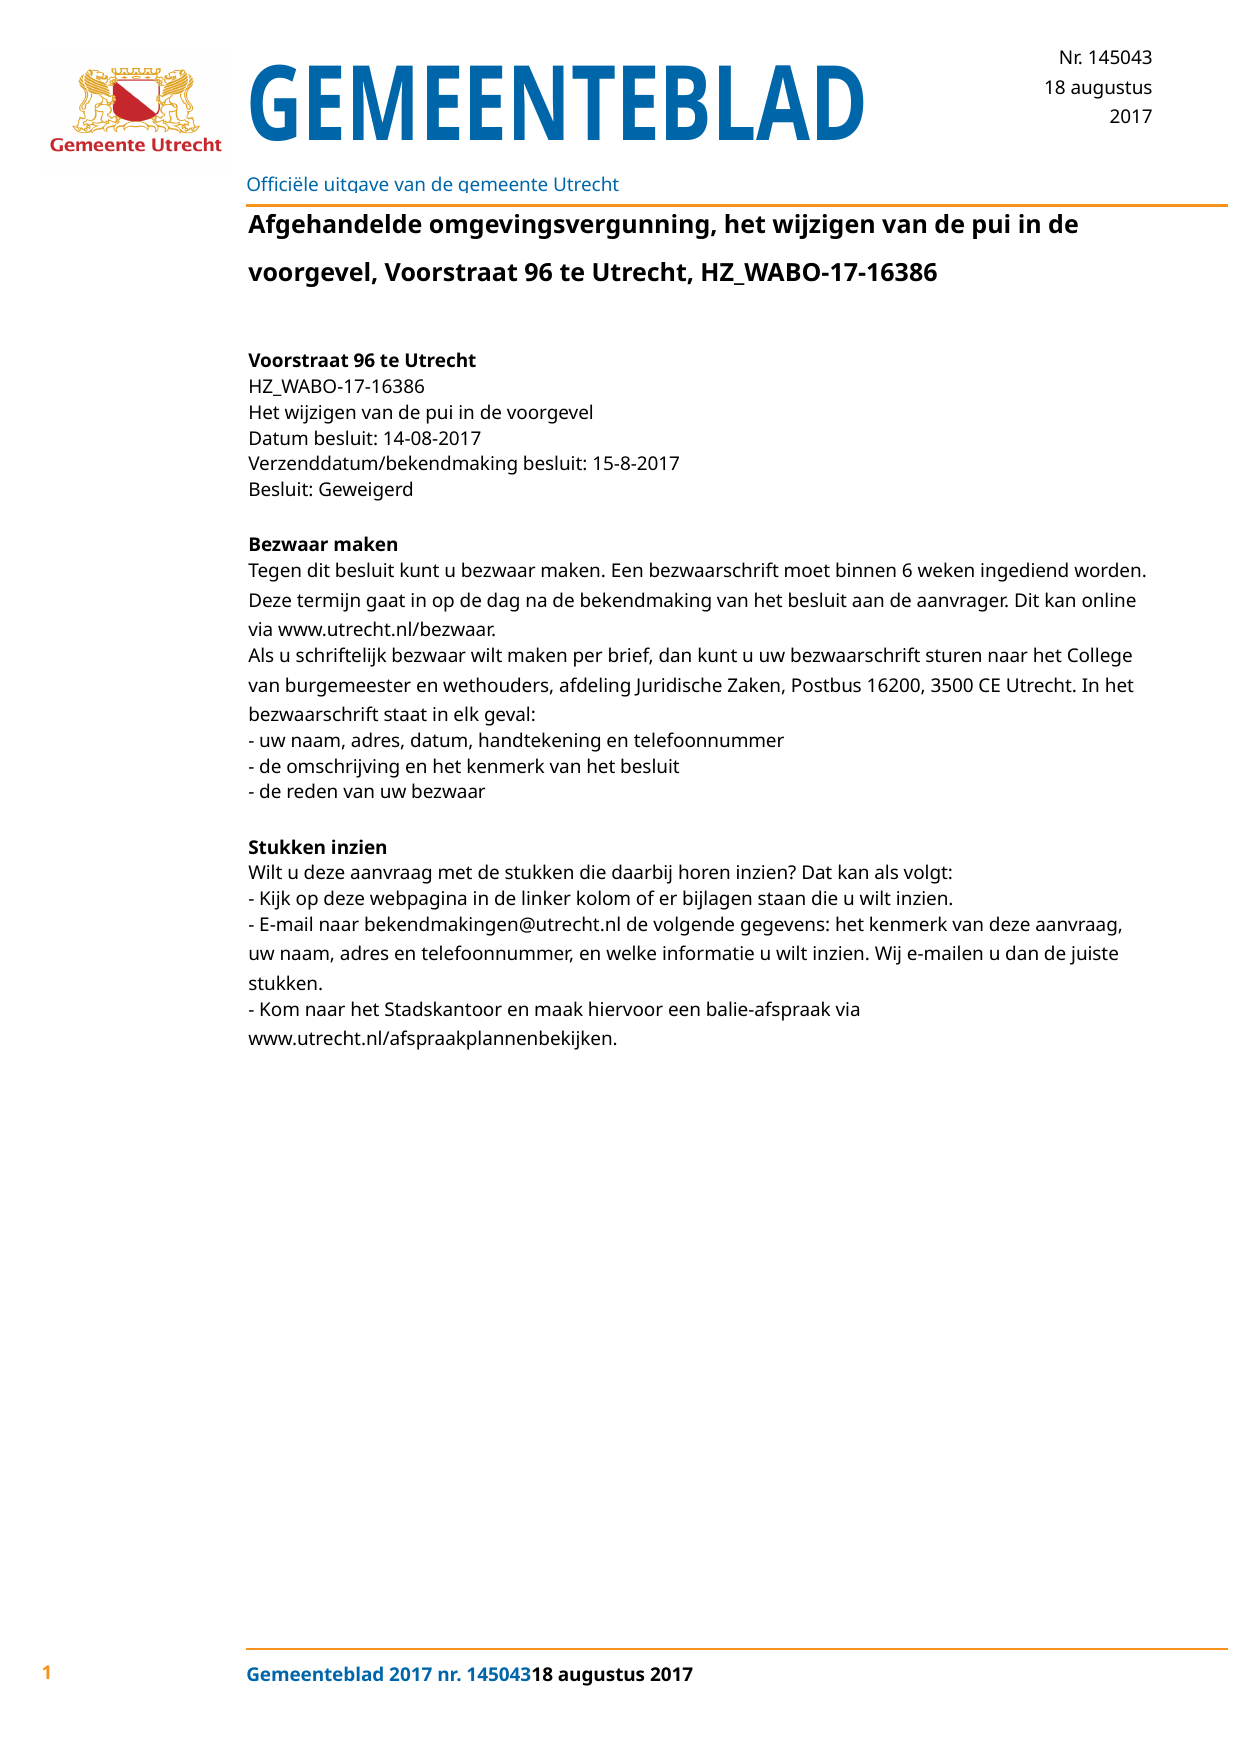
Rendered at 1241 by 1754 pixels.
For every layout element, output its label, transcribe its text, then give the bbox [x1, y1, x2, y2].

table_cell Het wijzigen van de pui in de voorgevel [248, 399, 1152, 425]
table_cell Verzenddatum/bekendmaking besluit: 15-8-2017 [248, 451, 1152, 476]
table_cell Datum besluit: 14-08-2017 [248, 425, 1152, 451]
table_cell - E-mail naar bekendmakingen@utrecht.nl de volgende gegevens: het kenmerk van deze aanvraag, uw naam, adres en telefoonnummer, en welke informatie u wilt inzien. Wij e-mailen u dan de juiste stukken. [248, 911, 1152, 996]
table_cell - uw naam, adres, datum, handtekening en telefoonnummer [248, 727, 1152, 753]
table_cell Stukken inzien [248, 834, 1152, 859]
table_cell - Kom naar het Stadskantoor en maak hiervoor een balie-afspraak via www.utrecht.nl/afspraakplannenbekijken. [248, 996, 1152, 1051]
table_cell - de omschrijving en het kenmerk van het besluit [248, 753, 1152, 778]
table_cell Besluit: Geweigerd [248, 476, 1152, 532]
table_cell Tegen dit besluit kunt u bezwaar maken. Een bezwaarschrift moet binnen 6 weken ingediend worden. Deze termijn gaat in op de dag na de bekendmaking van het besluit aan de aanvrager. Dit kan online via www.utrecht.nl/bezwaar. [248, 557, 1152, 642]
table_cell Bezwaar maken [248, 532, 1152, 557]
table_header Voorstraat 96 te Utrecht [248, 348, 1152, 373]
table_cell Als u schriftelijk bezwaar wilt maken per brief, dan kunt u uw bezwaarschrift sturen naar het College van burgemeester en wethouders, afdeling Juridische Zaken, Postbus 16200, 3500 CE Utrecht. In het bezwaarschrift staat in elk geval: [248, 642, 1152, 727]
table_cell - Kijk op deze webpagina in de linker kolom of er bijlagen staan die u wilt inzien. [248, 885, 1152, 911]
table_cell Wilt u deze aanvraag met de stukken die daarbij horen inzien? Dat kan als volgt: [248, 860, 1152, 885]
table_cell HZ_WABO-17-16386 [248, 373, 1152, 399]
text Afgehandelde omgevingsvergunning, het wijzigen van de pui in de voorgevel, Voorstraat 96 te Utrecht, HZ_WABO-17-16386 [248, 207, 1152, 288]
picture [41, 47, 231, 172]
table_cell - de reden van uw bezwaar [248, 779, 1152, 834]
